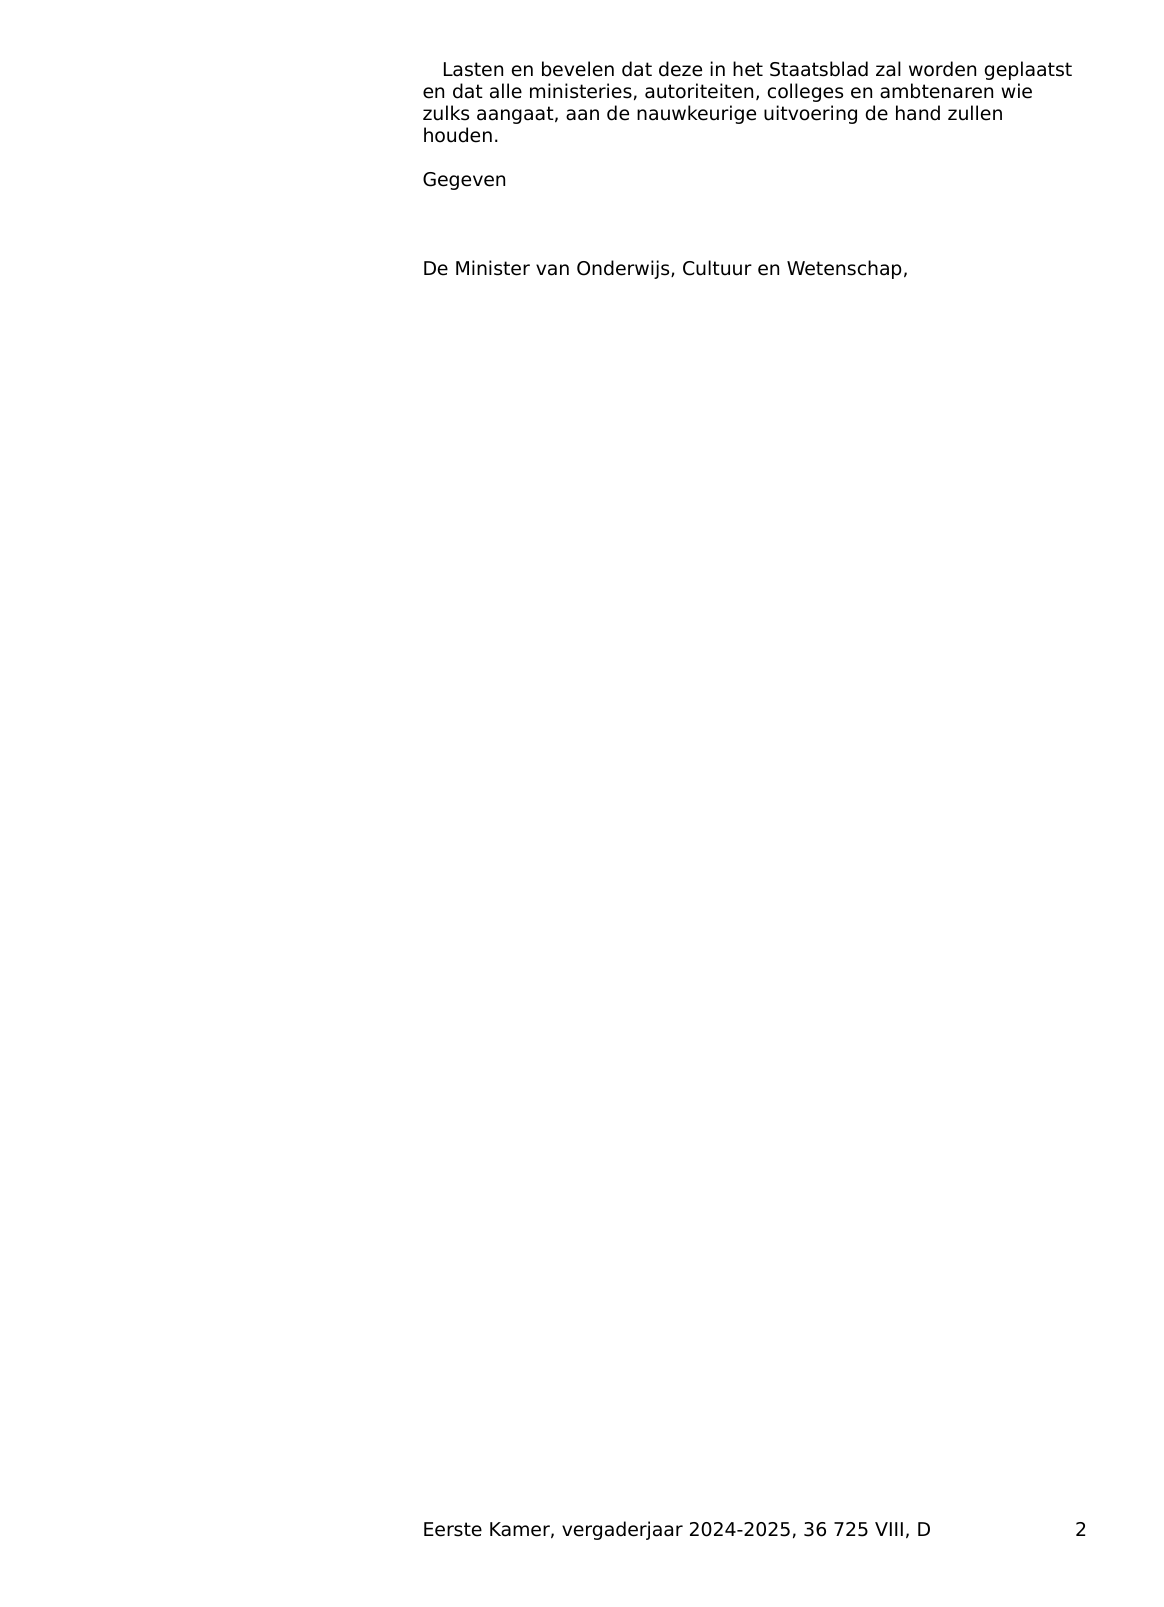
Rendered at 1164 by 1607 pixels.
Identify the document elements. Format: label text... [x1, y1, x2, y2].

text Gegeven [422, 169, 1087, 191]
text De Minister van Onderwijs, Cultuur en Wetenschap, [422, 258, 1087, 280]
text Lasten en bevelen dat deze in het Staatsblad zal worden geplaatst en dat alle ministeries, autoriteiten, colleges en ambtenaren wie zulks aangaat, aan de nauwkeurige uitvoering de hand zullen houden. [422, 59, 1087, 147]
